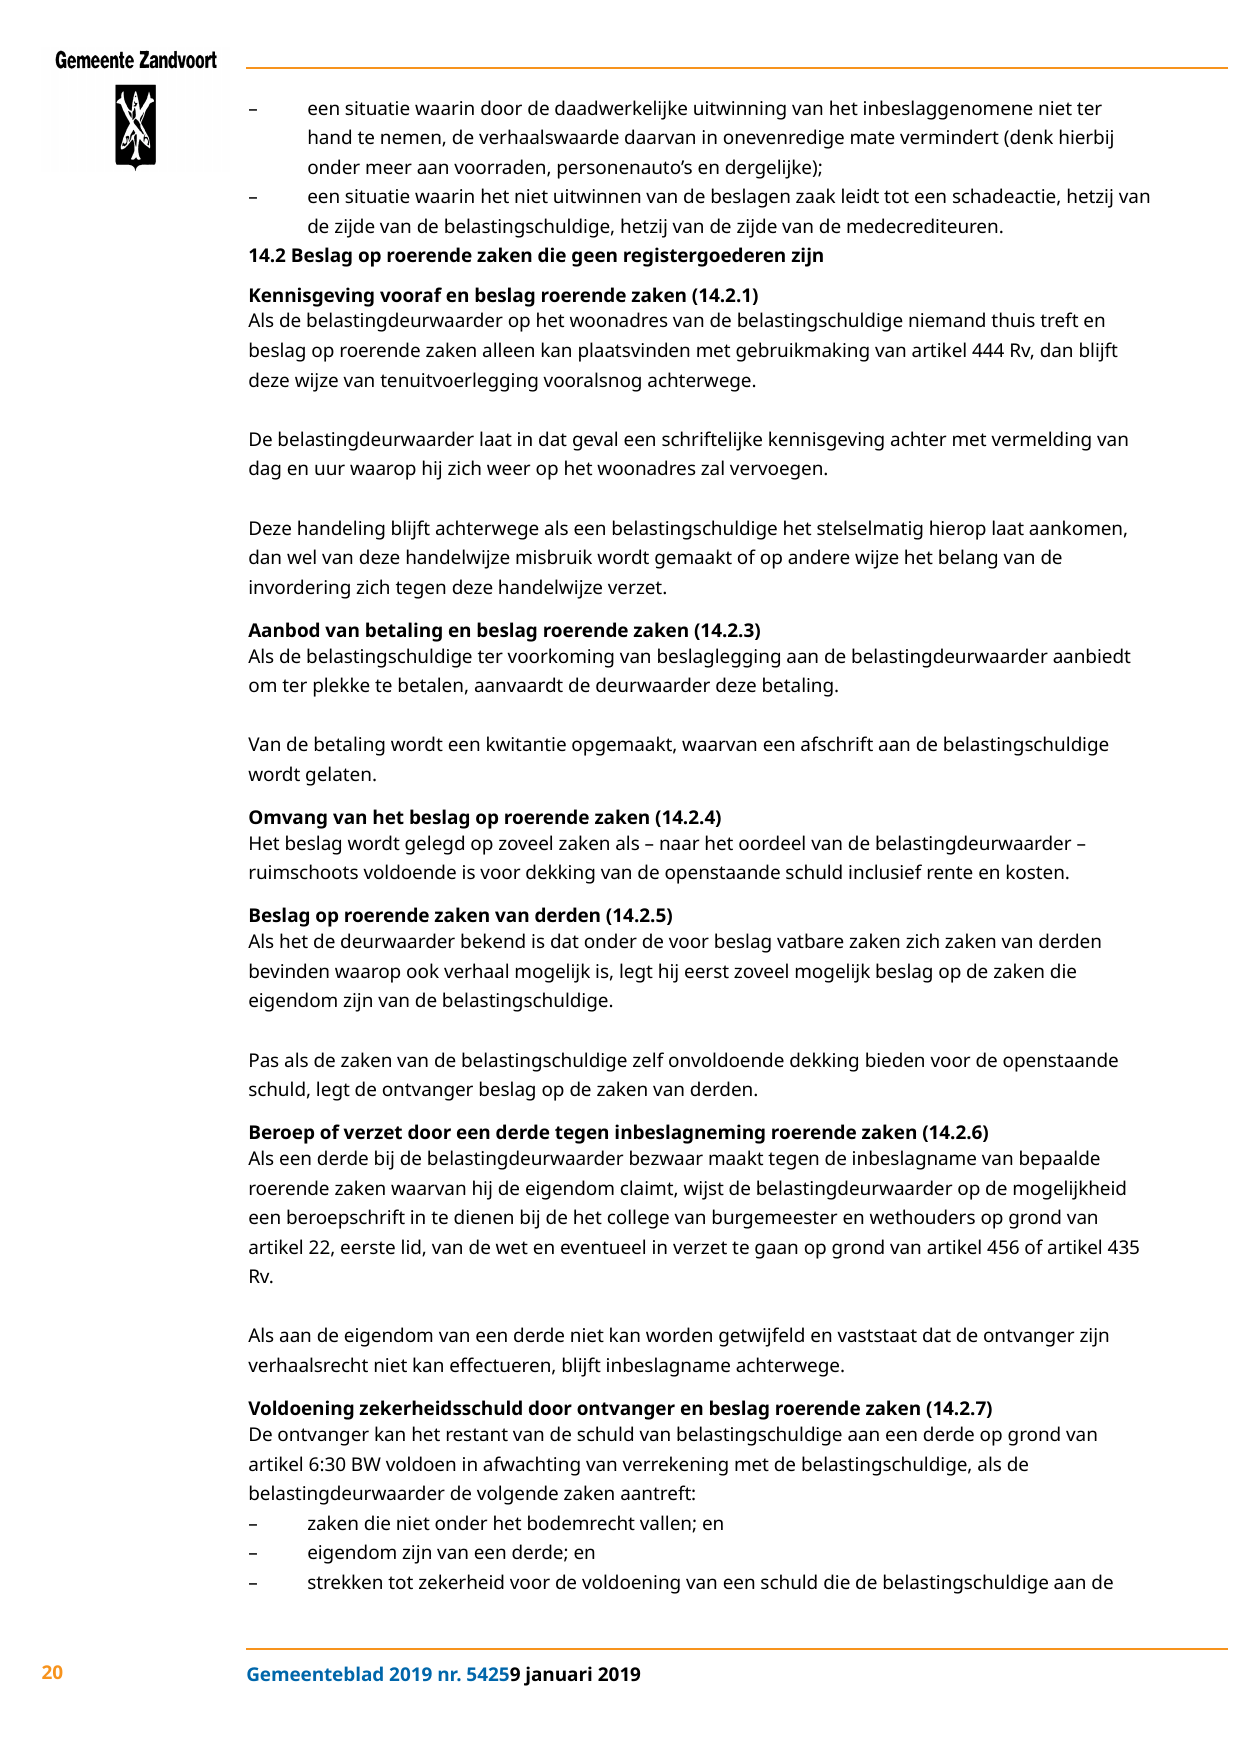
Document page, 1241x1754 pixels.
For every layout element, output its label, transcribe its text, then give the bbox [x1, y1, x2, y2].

text Van de betaling wordt een kwitantie opgemaakt, waarvan een afschrift aan de belastingschuldige wordt gelaten. [248, 732, 1152, 787]
list strekken tot zekerheid voor de voldoening van een schuld die de belastingschuldige aan de [248, 1569, 1152, 1595]
list zaken die niet onder het bodemrecht vallen; en [248, 1510, 1152, 1536]
text Als de belastingdeurwaarder op het woonadres van de belastingschuldige niemand thuis treft en beslag op roerende zaken alleen kan plaatsvinden met gebruikmaking van artikel 444 Rv, dan blijft deze wijze van tenuitvoerlegging vooralsnog achterwege. [248, 308, 1152, 393]
text Aanbod van betaling en beslag roerende zaken (14.2.3) [248, 617, 1152, 643]
text Beslag op roerende zaken van derden (14.2.5) [248, 903, 1152, 928]
text Als de belastingschuldige ter voorkoming van beslaglegging aan de belastingdeurwaarder aanbiedt om ter plekke te betalen, aanvaardt de deurwaarder deze betaling. [248, 643, 1152, 698]
list een situatie waarin het niet uitwinnen van de beslagen zaak leidt tot een schadeactie, hetzij van de zijde van de belastingschuldige, hetzij van de zijde van de medecrediteuren. [248, 183, 1152, 239]
picture [41, 47, 231, 172]
text Omvang van het beslag op roerende zaken (14.2.4) [248, 804, 1152, 830]
text Kennisgeving vooraf en beslag roerende zaken (14.2.1) [248, 282, 1152, 308]
text Als aan de eigendom van een derde niet kan worden getwijfeld en vaststaat dat de ontvanger zijn verhaalsrecht niet kan effectueren, blijft inbeslagname achterwege. [248, 1323, 1152, 1378]
text De ontvanger kan het restant van de schuld van belastingschuldige aan een derde op grond van artikel 6:30 BW voldoen in afwachting van verrekening met de belastingschuldige, als de belastingdeurwaarder de volgende zaken aantreft: [248, 1421, 1152, 1506]
list een situatie waarin door de daadwerkelijke uitwinning van het inbeslaggenomene niet ter hand te nemen, de verhaalswaarde daarvan in onevenredige mate vermindert (denk hierbij onder meer aan voorraden, personenauto’s en dergelijke); [248, 95, 1152, 180]
text 14.2 Beslag op roerende zaken die geen registergoederen zijn [248, 243, 1152, 268]
text Als het de deurwaarder bekend is dat onder de voor beslag vatbare zaken zich zaken van derden bevinden waarop ook verhaal mogelijk is, legt hij eerst zoveel mogelijk beslag op de zaken die eigendom zijn van de belastingschuldige. [248, 928, 1152, 1013]
text Als een derde bij de belastingdeurwaarder bezwaar maakt tegen de inbeslagname van bepaalde roerende zaken waarvan hij de eigendom claimt, wijst de belastingdeurwaarder op de mogelijkheid een beroepschrift in te dienen bij de het college van burgemeester en wethouders op grond van artikel 22, eerste lid, van de wet en eventueel in verzet te gaan op grond van artikel 456 of artikel 435 Rv. [248, 1145, 1152, 1289]
text Voldoening zekerheidsschuld door ontvanger en beslag roerende zaken (14.2.7) [248, 1395, 1152, 1421]
text Beroep of verzet door een derde tegen inbeslagneming roerende zaken (14.2.6) [248, 1119, 1152, 1145]
text Het beslag wordt gelegd op zoveel zaken als – naar het oordeel van de belastingdeurwaarder – ruimschoots voldoende is voor dekking van de openstaande schuld inclusief rente en kosten. [248, 830, 1152, 885]
text De belastingdeurwaarder laat in dat geval een schriftelijke kennisgeving achter met vermelding van dag en uur waarop hij zich weer op het woonadres zal vervoegen. [248, 426, 1152, 481]
list eigendom zijn van een derde; en [248, 1539, 1152, 1565]
text Deze handeling blijft achterwege als een belastingschuldige het stelselmatig hierop laat aankomen, dan wel van deze handelwijze misbruik wordt gemaakt of op andere wijze het belang van de invordering zich tegen deze handelwijze verzet. [248, 515, 1152, 600]
text Pas als de zaken van de belastingschuldige zelf onvoldoende dekking bieden voor de openstaande schuld, legt de ontvanger beslag op de zaken van derden. [248, 1047, 1152, 1102]
